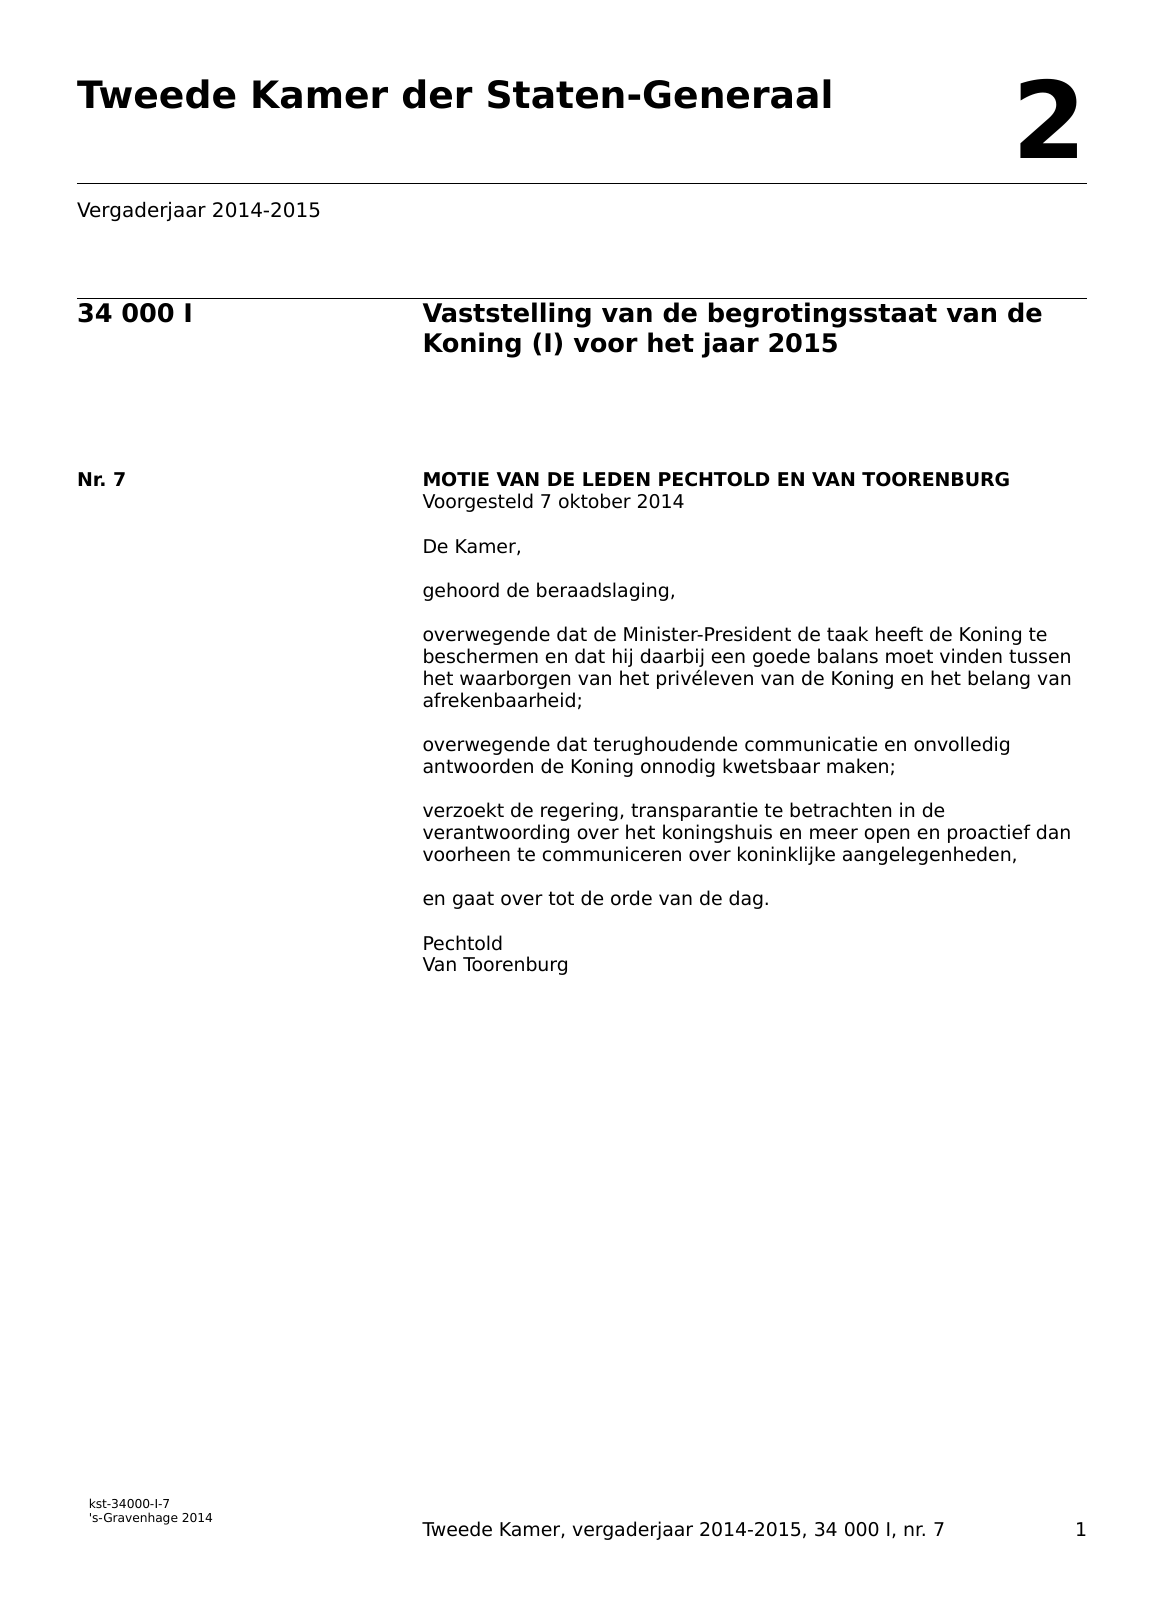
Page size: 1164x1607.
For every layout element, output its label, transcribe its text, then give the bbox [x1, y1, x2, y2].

text kst-34000-I-7 [88, 1497, 323, 1511]
text en gaat over tot de orde van de dag. [422, 888, 1087, 910]
text Voorgesteld 7 oktober 2014 [422, 491, 1087, 513]
subtitle 34 000 I Vaststelling van de begrotingsstaat van de Koning (I) voor het jaar 2015 [77, 299, 1087, 358]
text overwegende dat terughoudende communicatie en onvolledig antwoorden de Koning onnodig kwetsbaar maken; [422, 734, 1087, 778]
text overwegende dat de Minister-President de taak heeft de Koning te beschermen en dat hij daarbij een goede balans moet vinden tussen het waarborgen van het privéleven van de Koning en het belang van afrekenbaarheid; [422, 624, 1087, 712]
table_header Tweede Kamer der Staten-Generaal [77, 59, 886, 183]
table_header 2 [886, 59, 1087, 183]
table_cell Vergaderjaar 2014-2015 [77, 184, 1087, 298]
subtitle Nr. 7 MOTIE VAN DE LEDEN PECHTOLD EN VAN TOORENBURG [77, 469, 1087, 491]
text De Kamer, [422, 536, 1087, 557]
text verzoekt de regering, transparantie te betrachten in de verantwoording over het koningshuis en meer open en proactief dan voorheen te communiceren over koninklijke aangelegenheden, [422, 800, 1087, 866]
text 's-Gravenhage 2014 [88, 1511, 323, 1525]
text gehoord de beraadslaging, [422, 580, 1087, 602]
text Van Toorenburg [422, 954, 1087, 976]
text Pechtold [422, 932, 1087, 954]
